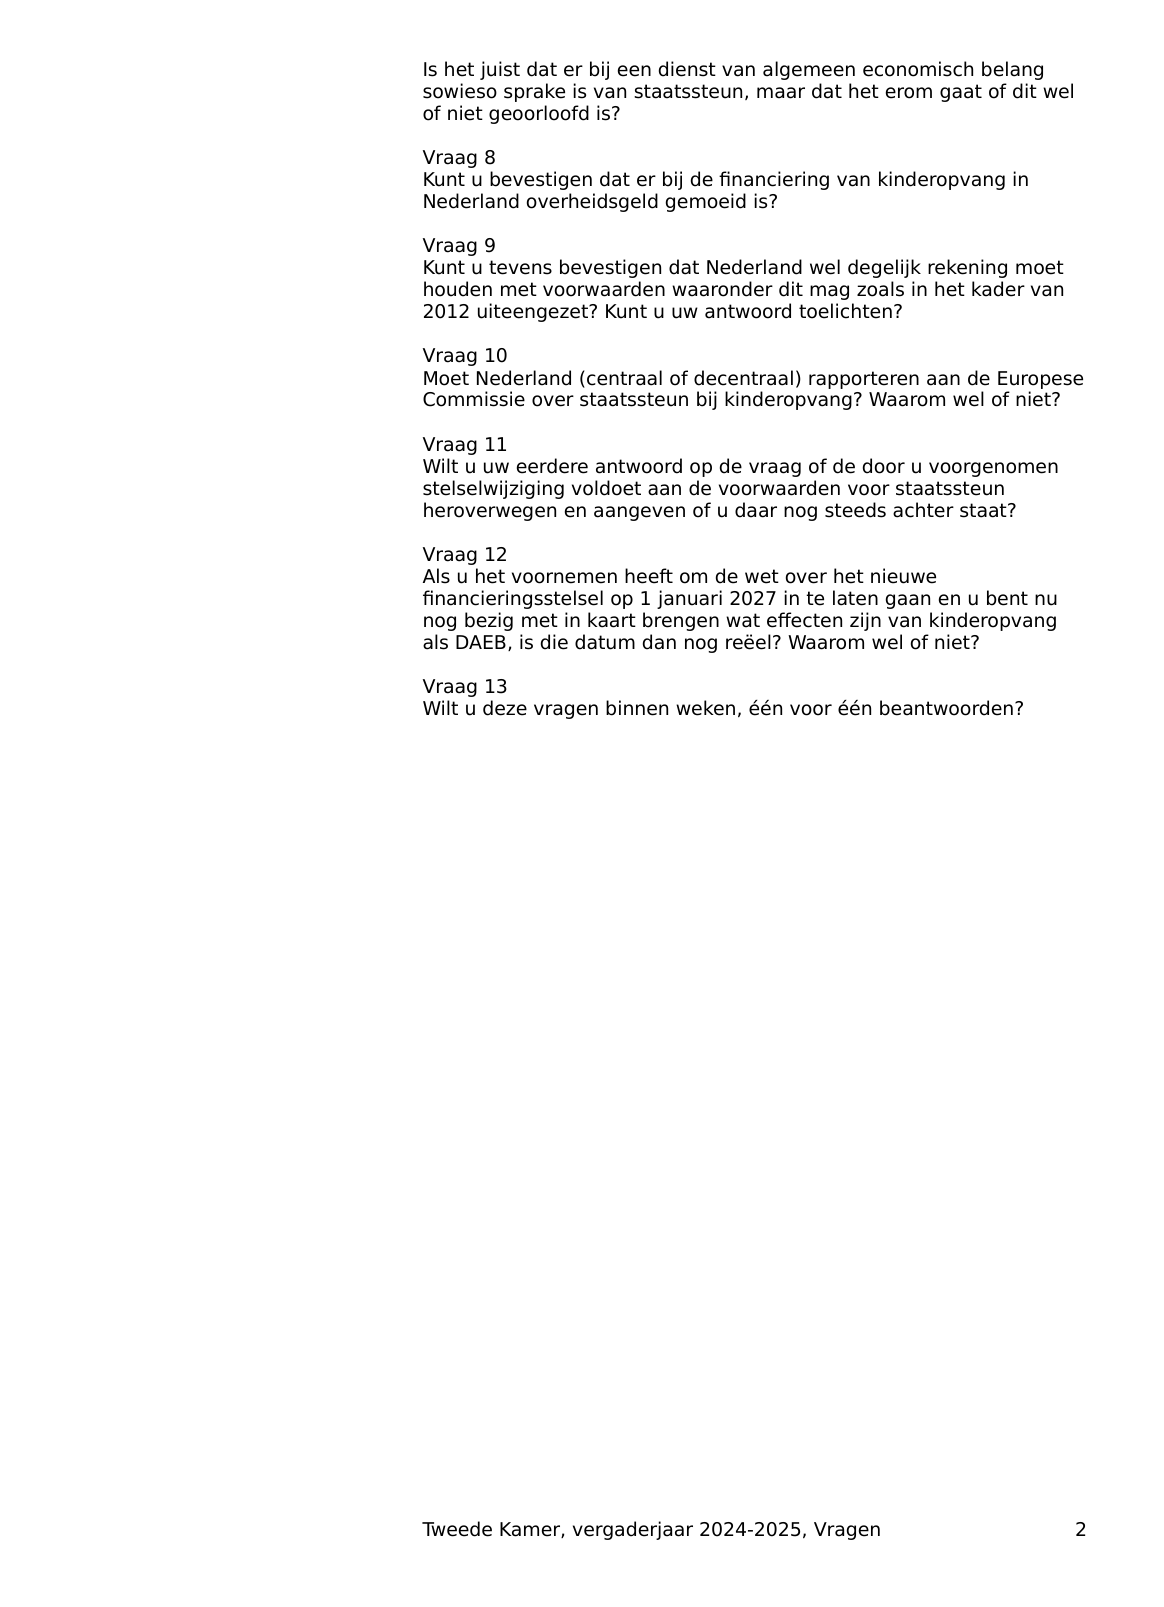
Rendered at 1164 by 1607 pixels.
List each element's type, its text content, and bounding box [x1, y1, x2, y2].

text Als u het voornemen heeft om de wet over het nieuwe financieringsstelsel op 1 januari 2027 in te laten gaan en u bent nu nog bezig met in kaart brengen wat effecten zijn van kinderopvang als DAEB, is die datum dan nog reëel? Waarom wel of niet? [422, 566, 1087, 653]
text Vraag 13 [422, 676, 1087, 698]
text Moet Nederland (centraal of decentraal) rapporteren aan de Europese Commissie over staatssteun bij kinderopvang? Waarom wel of niet? [422, 367, 1087, 411]
text Wilt u uw eerdere antwoord op de vraag of de door u voorgenomen stelselwijziging voldoet aan de voorwaarden voor staatssteun heroverwegen en aangeven of u daar nog steeds achter staat? [422, 456, 1087, 521]
text Vraag 8 [422, 147, 1087, 169]
text Vraag 9 [422, 235, 1087, 257]
text Vraag 10 [422, 345, 1087, 367]
text Kunt u bevestigen dat er bij de financiering van kinderopvang in Nederland overheidsgeld gemoeid is? [422, 169, 1087, 213]
text Is het juist dat er bij een dienst van algemeen economisch belang sowieso sprake is van staatssteun, maar dat het erom gaat of dit wel of niet geoorloofd is? [422, 59, 1087, 125]
text Vraag 11 [422, 433, 1087, 456]
text Kunt u tevens bevestigen dat Nederland wel degelijk rekening moet houden met voorwaarden waaronder dit mag zoals in het kader van 2012 uiteengezet? Kunt u uw antwoord toelichten? [422, 257, 1087, 323]
text Vraag 12 [422, 544, 1087, 566]
text Wilt u deze vragen binnen weken, één voor één beantwoorden? [422, 698, 1087, 720]
